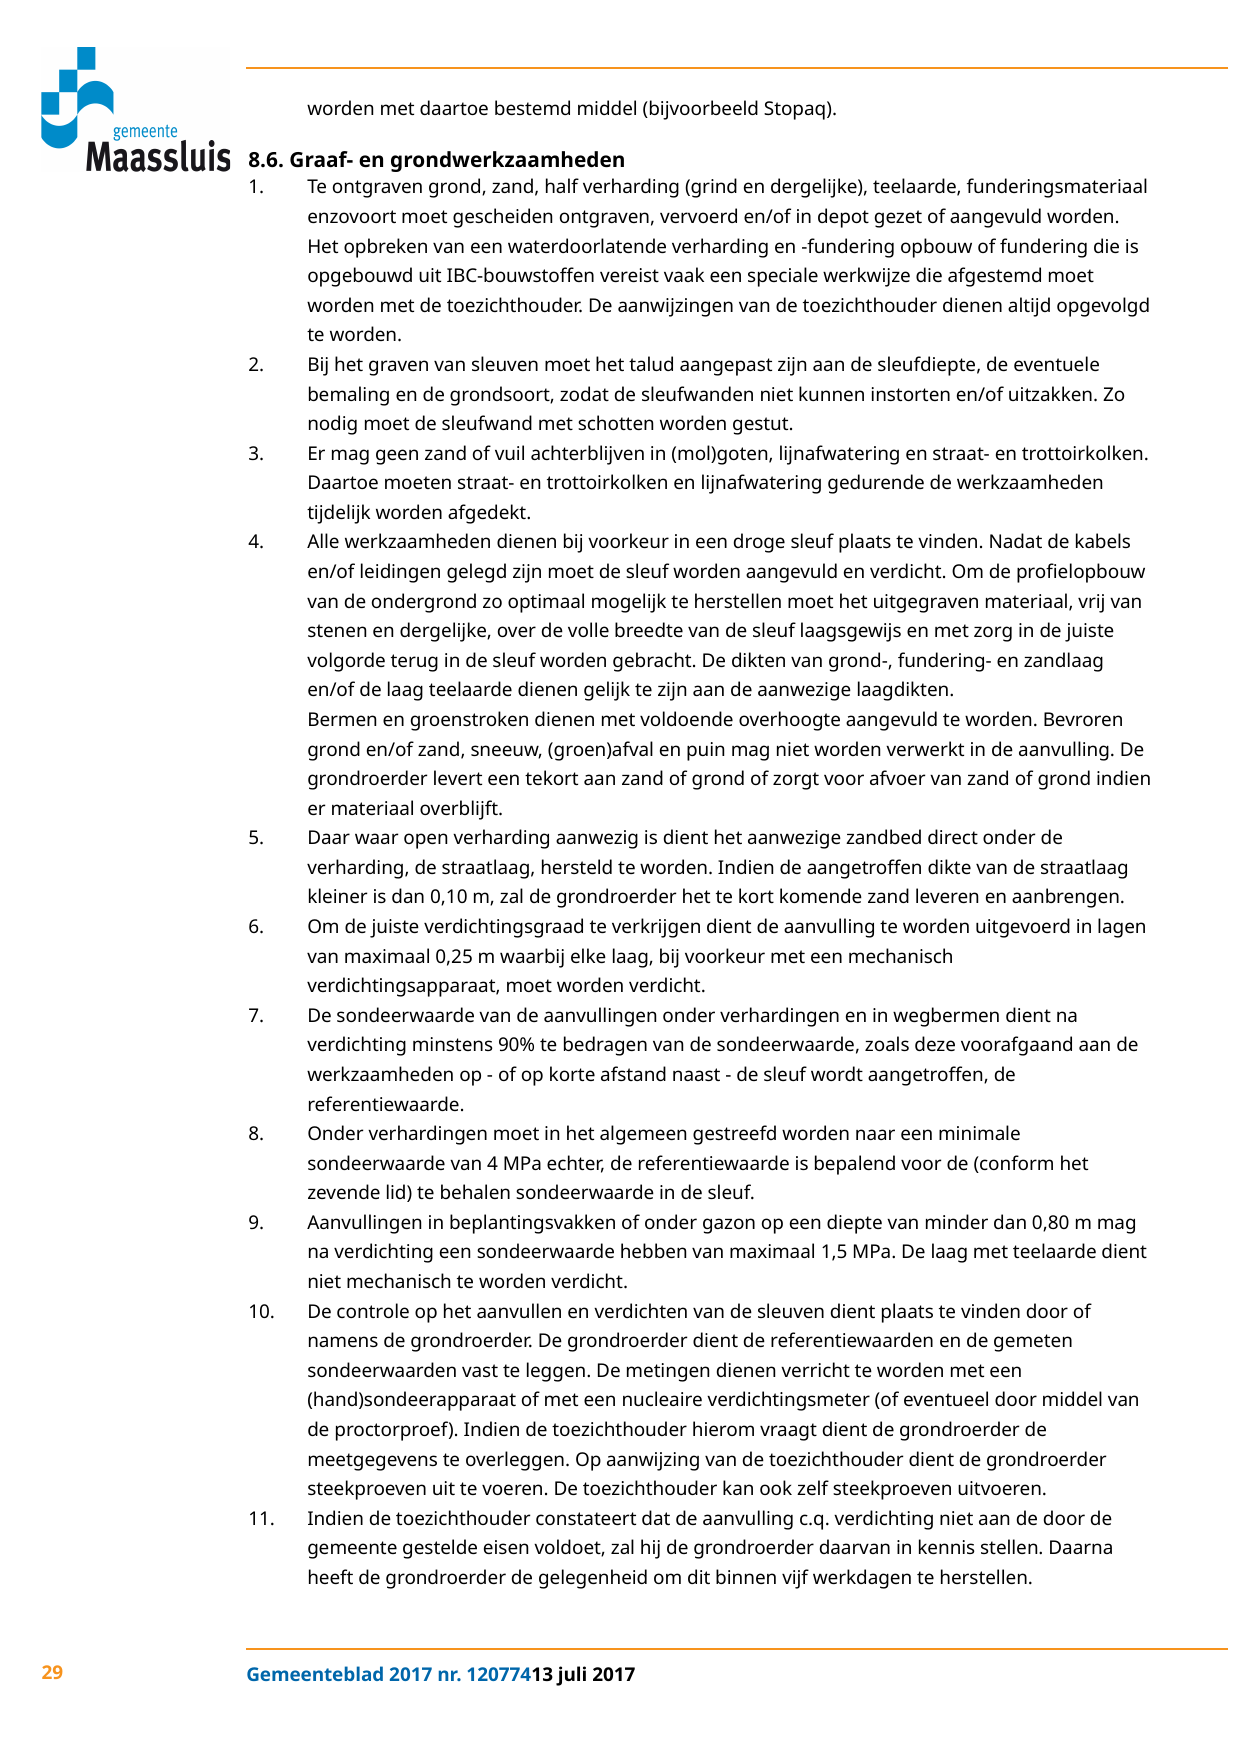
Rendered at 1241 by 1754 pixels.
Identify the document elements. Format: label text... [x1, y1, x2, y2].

list Daar waar open verharding aanwezig is dient het aanwezige zandbed direct onder de verharding, de straatlaag, hersteld te worden. Indien de aangetroffen dikte van de straatlaag kleiner is dan 0,10 m, zal de grondroerder het te kort komende zand leveren en aanbrengen. [248, 824, 1152, 909]
picture [41, 47, 77, 92]
list Bij het graven van sleuven moet het talud aangepast zijn aan de sleufdiepte, de eventuele bemaling en de grondsoort, zodat de sleufwanden niet kunnen instorten en/of uitzakken. Zo nodig moet de sleufwand met schotten worden gestut. [248, 351, 1152, 436]
list Aanvullingen in beplantingsvakken of onder gazon op een diepte van minder dan 0,80 m mag na verdichting een sondeerwaarde hebben van maximaal 1,5 MPa. De laag met teelaarde dient niet mechanisch te worden verdicht. [248, 1209, 1152, 1294]
text 8.6. Graaf- en grondwerkzaamheden [248, 145, 1152, 174]
list Om de juiste verdichtingsgraad te verkrijgen dient de aanvulling te worden uitgevoerd in lagen van maximaal 0,25 m waarbij elke laag, bij voorkeur met een mechanisch verdichtingsapparaat, moet worden verdicht. [248, 913, 1152, 998]
list Onder verhardingen moet in het algemeen gestreefd worden naar een minimale sondeerwaarde van 4 MPa echter, de referentiewaarde is bepalend voor de (conform het zevende lid) te behalen sondeerwaarde in de sleuf. [248, 1120, 1152, 1205]
list Indien de toezichthouder constateert dat de aanvulling c.q. verdichting niet aan de door de gemeente gestelde eisen voldoet, zal hij de grondroerder daarvan in kennis stellen. Daarna heeft de grondroerder de gelegenheid om dit binnen vijf werkdagen te herstellen. [248, 1505, 1152, 1590]
picture [41, 47, 231, 172]
list Te ontgraven grond, zand, half verharding (grind en dergelijke), teelaarde, funderingsmateriaal enzovoort moet gescheiden ontgraven, vervoerd en/of in depot gezet of aangevuld worden. Het opbreken van een waterdoorlatende verharding en -fundering opbouw of fundering die is opgebouwd uit IBC-bouwstoffen vereist vaak een speciale werkwijze die afgestemd moet worden met de toezichthouder. De aanwijzingen van de toezichthouder dienen altijd opgevolgd te worden. [248, 174, 1152, 347]
list worden met daartoe bestemd middel (bijvoorbeeld Stopaq). [248, 95, 1152, 121]
list De sondeerwaarde van de aanvullingen onder verhardingen en in wegbermen dient na verdichting minstens 90% te bedragen van de sondeerwaarde, zoals deze voorafgaand aan de werkzaamheden op - of op korte afstand naast - de sleuf wordt aangetroffen, de referentiewaarde. [248, 1002, 1152, 1116]
list Bermen en groenstroken dienen met voldoende overhoogte aangevuld te worden. Bevroren grond en/of zand, sneeuw, (groen)afval en puin mag niet worden verwerkt in de aanvulling. De grondroerder levert een tekort aan zand of grond of zorgt voor afvoer van zand of grond indien er materiaal overblijft. [248, 706, 1152, 821]
list De controle op het aanvullen en verdichten van de sleuven dient plaats te vinden door of namens de grondroerder. De grondroerder dient de referentiewaarden en de gemeten sondeerwaarden vast te leggen. De metingen dienen verricht te worden met een (hand)sondeerapparaat of met een nucleaire verdichtingsmeter (of eventueel door middel van de proctorproef). Indien de toezichthouder hierom vraagt dient de grondroerder de meetgegevens te overleggen. Op aanwijzing van de toezichthouder dient de grondroerder steekproeven uit te voeren. De toezichthouder kan ook zelf steekproeven uitvoeren. [248, 1298, 1152, 1501]
list Er mag geen zand of vuil achterblijven in (mol)goten, lijnafwatering en straat- en trottoirkolken. Daartoe moeten straat- en trottoirkolken en lijnafwatering gedurende de werkzaamheden tijdelijk worden afgedekt. [248, 440, 1152, 525]
list Alle werkzaamheden dienen bij voorkeur in een droge sleuf plaats te vinden. Nadat de kabels en/of leidingen gelegd zijn moet de sleuf worden aangevuld en verdicht. Om de profielopbouw van de ondergrond zo optimaal mogelijk te herstellen moet het uitgegraven materiaal, vrij van stenen en dergelijke, over de volle breedte van de sleuf laagsgewijs en met zorg in de juiste volgorde terug in de sleuf worden gebracht. De dikten van grond-, fundering- en zandlaag en/of de laag teelaarde dienen gelijk te zijn aan de aanwezige laagdikten. [248, 529, 1152, 702]
